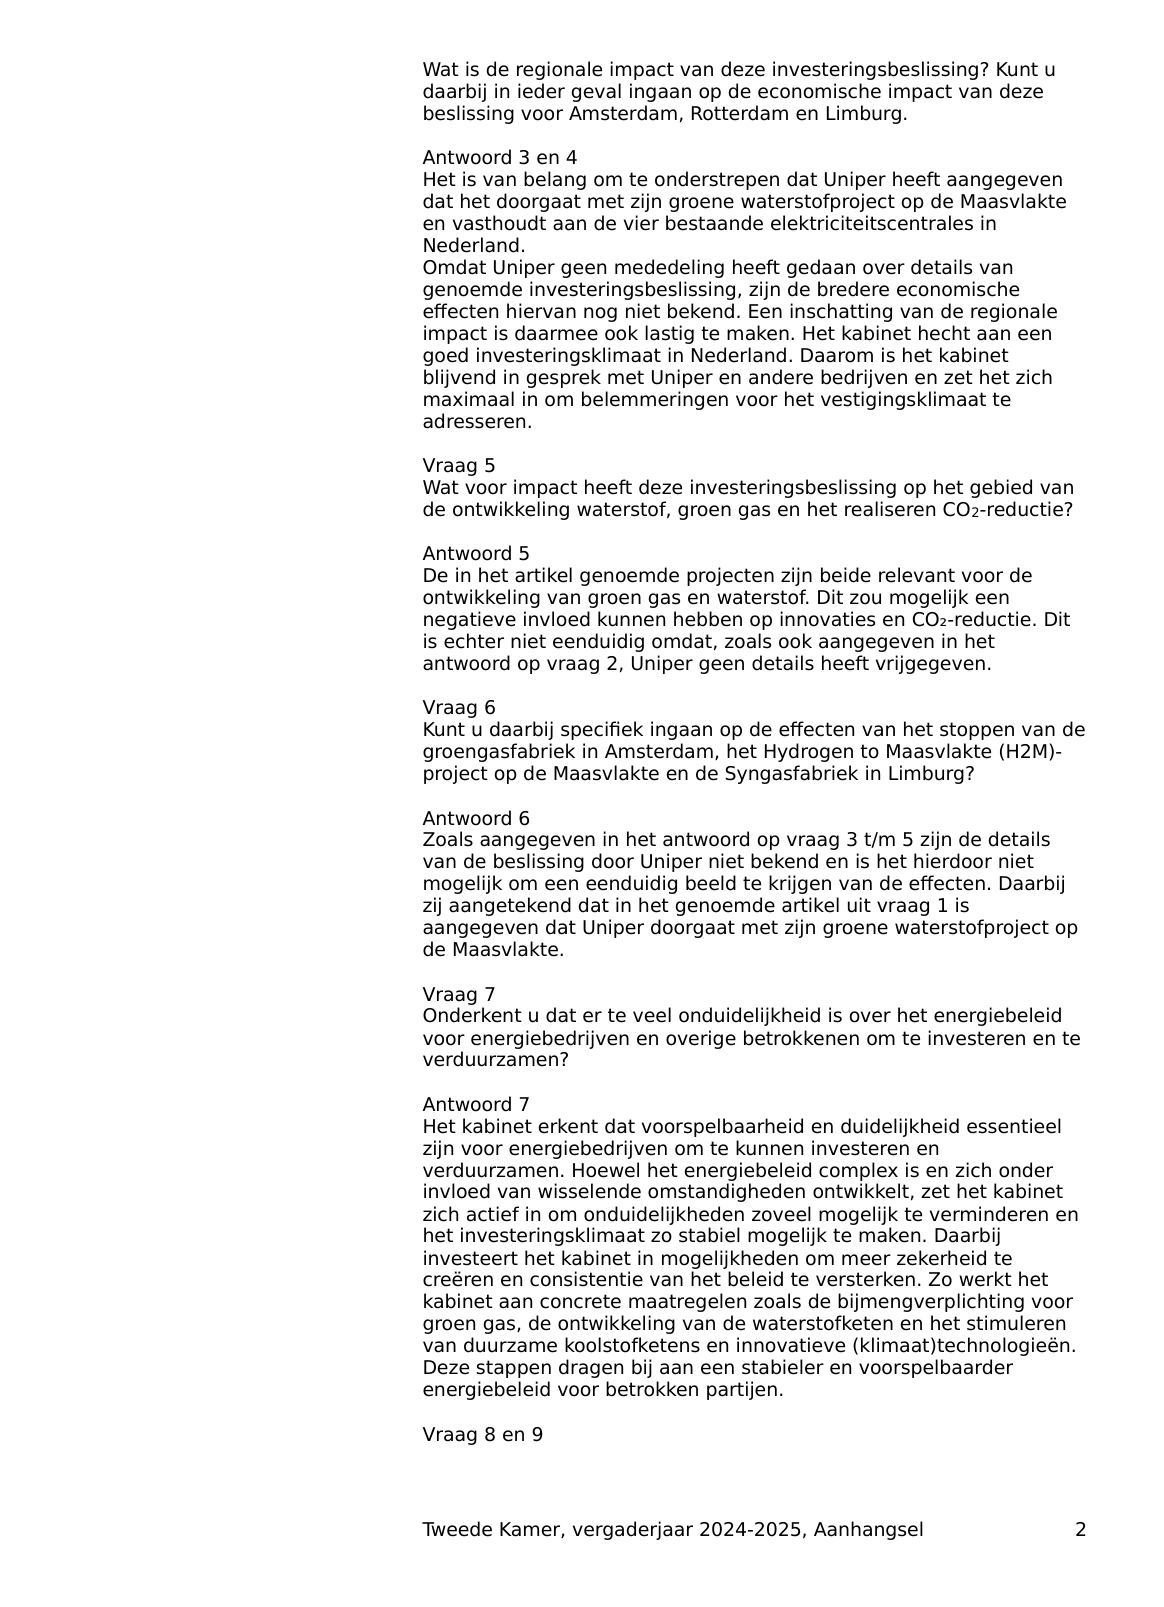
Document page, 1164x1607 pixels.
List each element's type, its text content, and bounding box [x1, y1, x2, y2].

text Het kabinet erkent dat voorspelbaarheid en duidelijkheid essentieel zijn voor energiebedrijven om te kunnen investeren en verduurzamen. Hoewel het energiebeleid complex is en zich onder invloed van wisselende omstandigheden ontwikkelt, zet het kabinet zich actief in om onduidelijkheden zoveel mogelijk te verminderen en het investeringsklimaat zo stabiel mogelijk te maken. Daarbij investeert het kabinet in mogelijkheden om meer zekerheid te creëren en consistentie van het beleid te versterken. Zo werkt het kabinet aan concrete maatregelen zoals de bijmengverplichting voor groen gas, de ontwikkeling van de waterstofketen en het stimuleren van duurzame koolstofketens en innovatieve (klimaat)technologieën. Deze stappen dragen bij aan een stabieler en voorspelbaarder energiebeleid voor betrokken partijen. [422, 1116, 1087, 1401]
text Kunt u daarbij specifiek ingaan op de effecten van het stoppen van de groengasfabriek in Amsterdam, het Hydrogen to Maasvlakte (H2M)-project op de Maasvlakte en de Syngasfabriek in Limburg? [422, 719, 1087, 785]
text Antwoord 5 [422, 543, 1087, 565]
text De in het artikel genoemde projecten zijn beide relevant voor de ontwikkeling van groen gas en waterstof. Dit zou mogelijk een negatieve invloed kunnen hebben op innovaties en CO₂-reductie. Dit is echter niet eenduidig omdat, zoals ook aangegeven in het antwoord op vraag 2, Uniper geen details heeft vrijgegeven. [422, 565, 1087, 675]
text Antwoord 6 [422, 807, 1087, 829]
text Vraag 6 [422, 697, 1087, 719]
text Het is van belang om te onderstrepen dat Uniper heeft aangegeven dat het doorgaat met zijn groene waterstofproject op de Maasvlakte en vasthoudt aan de vier bestaande elektriciteitscentrales in Nederland. [422, 169, 1087, 257]
text Antwoord 3 en 4 [422, 147, 1087, 169]
text Vraag 5 [422, 455, 1087, 477]
text Vraag 7 [422, 983, 1087, 1005]
text Onderkent u dat er te veel onduidelijkheid is over het energiebeleid voor energiebedrijven en overige betrokkenen om te investeren en te verduurzamen? [422, 1005, 1087, 1071]
text Zoals aangegeven in het antwoord op vraag 3 t/m 5 zijn de details van de beslissing door Uniper niet bekend en is het hierdoor niet mogelijk om een eenduidig beeld te krijgen van de effecten. Daarbij zij aangetekend dat in het genoemde artikel uit vraag 1 is aangegeven dat Uniper doorgaat met zijn groene waterstofproject op de Maasvlakte. [422, 829, 1087, 961]
text Antwoord 7 [422, 1093, 1087, 1116]
text Wat is de regionale impact van deze investeringsbeslissing? Kunt u daarbij in ieder geval ingaan op de economische impact van deze beslissing voor Amsterdam, Rotterdam en Limburg. [422, 59, 1087, 125]
text Vraag 8 en 9 [422, 1423, 1087, 1445]
text Omdat Uniper geen mededeling heeft gedaan over details van genoemde investeringsbeslissing, zijn de bredere economische effecten hiervan nog niet bekend. Een inschatting van de regionale impact is daarmee ook lastig te maken. Het kabinet hecht aan een goed investeringsklimaat in Nederland. Daarom is het kabinet blijvend in gesprek met Uniper en andere bedrijven en zet het zich maximaal in om belemmeringen voor het vestigingsklimaat te adresseren. [422, 257, 1087, 433]
text Wat voor impact heeft deze investeringsbeslissing op het gebied van de ontwikkeling waterstof, groen gas en het realiseren CO2-reductie? [422, 477, 1087, 521]
